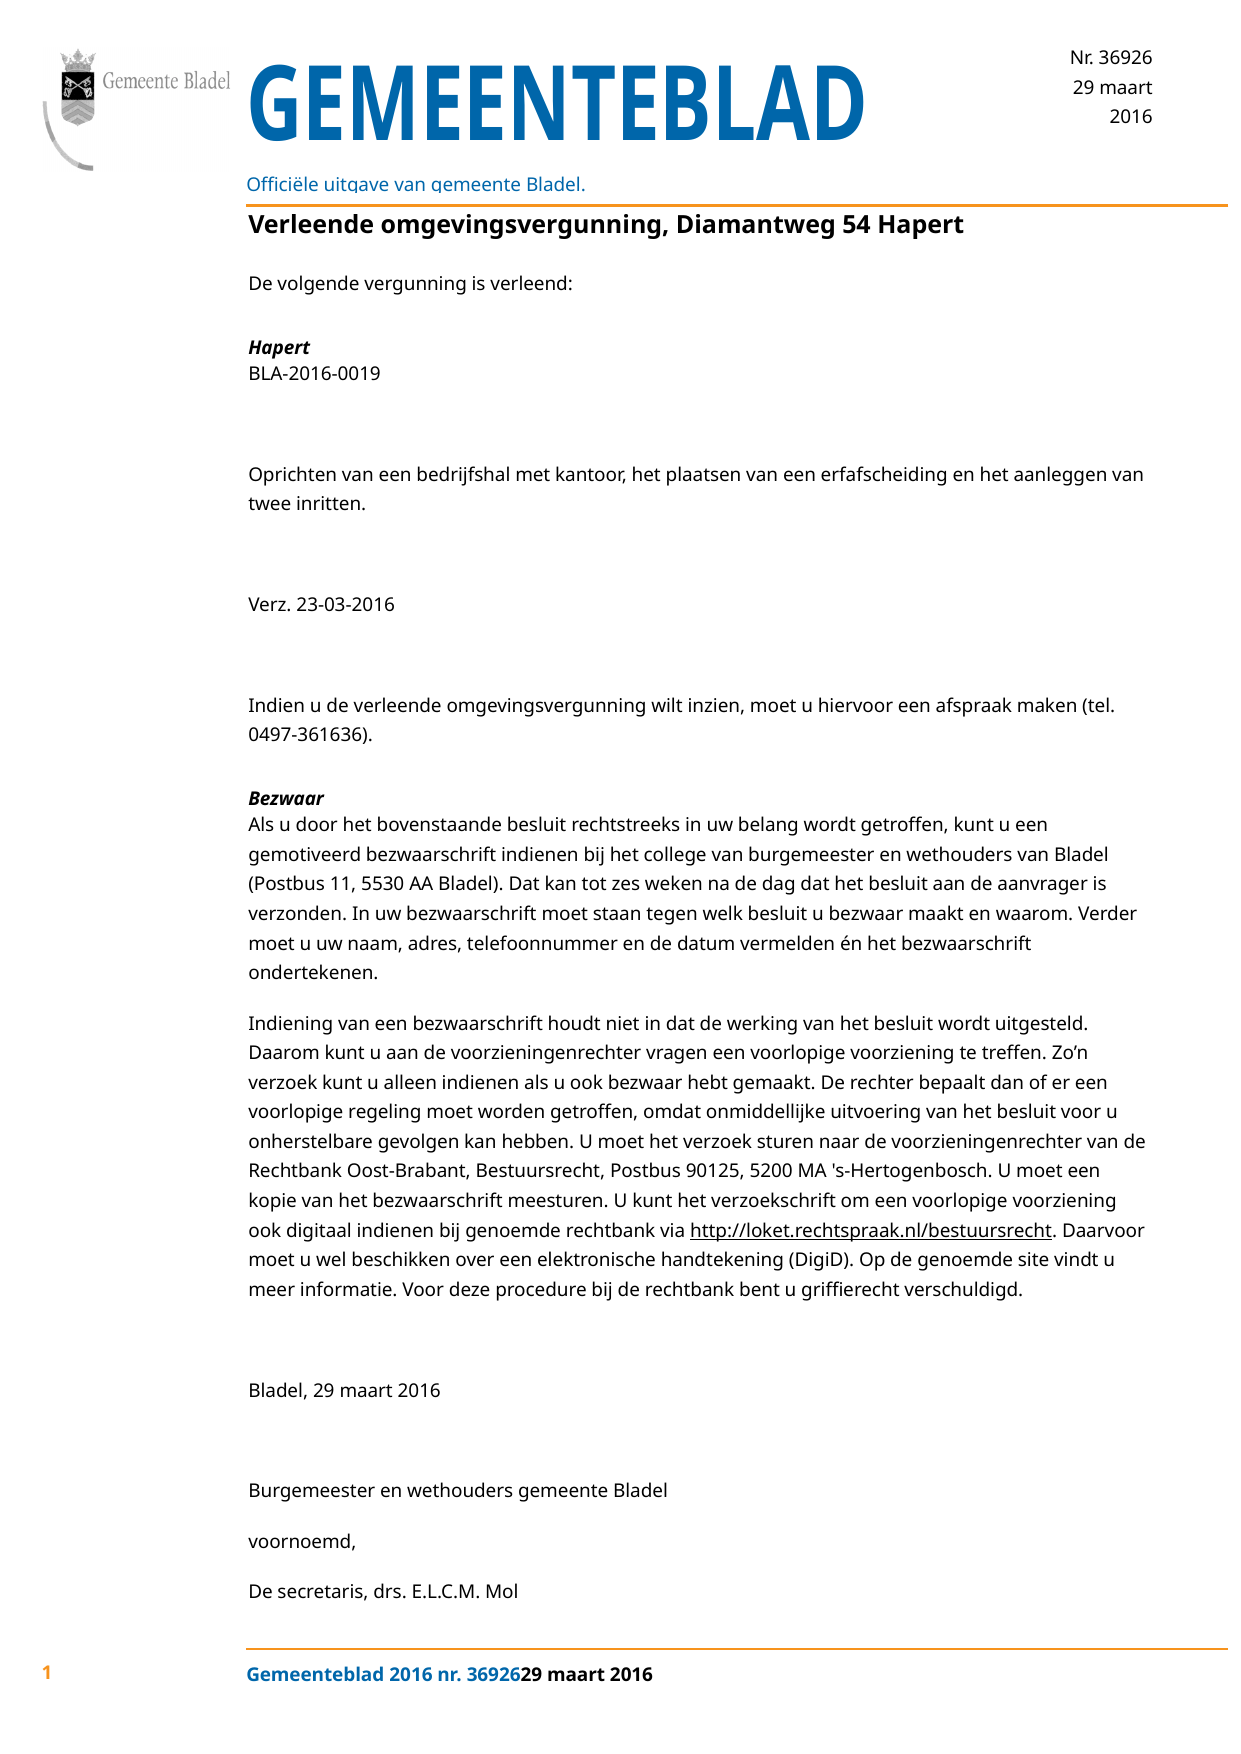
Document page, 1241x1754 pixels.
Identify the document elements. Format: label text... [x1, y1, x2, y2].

text Indien u de verleende omgevingsvergunning wilt inzien, moet u hiervoor een afspraak maken (tel. 0497-361636). [248, 692, 1152, 747]
text Burgemeester en wethouders gemeente Bladel [248, 1478, 1152, 1503]
text De secretaris, drs. E.L.C.M. Mol [248, 1578, 1152, 1604]
text Verleende omgevingsvergunning, Diamantweg 54 Hapert [248, 207, 1152, 241]
text Bladel, 29 maart 2016 [248, 1377, 1152, 1402]
text BLA-2016-0019 [248, 360, 1152, 386]
text voornoemd, [248, 1528, 1152, 1554]
text Als u door het bovenstaande besluit rechtstreeks in uw belang wordt getroffen, kunt u een gemotiveerd bezwaarschrift indienen bij het college van burgemeester en wethouders van Bladel (Postbus 11, 5530 AA Bladel). Dat kan tot zes weken na de dag dat het besluit aan de aanvrager is verzonden. In uw bezwaarschrift moet staan tegen welk besluit u bezwaar maakt en waarom. Verder moet u uw naam, adres, telefoonnummer en de datum vermelden én het bezwaarschrift ondertekenen. [248, 811, 1152, 985]
text De volgende vergunning is verleend: [248, 270, 1152, 296]
text Hapert [248, 334, 1152, 360]
text Bezwaar [248, 786, 1152, 811]
text Verz. 23-03-2016 [248, 591, 1152, 617]
picture [41, 47, 231, 172]
text Indiening van een bezwaarschrift houdt niet in dat de werking van het besluit wordt uitgesteld. Daarom kunt u aan de voorzieningenrechter vragen een voorlopige voorziening te treffen. Zo’n verzoek kunt u alleen indienen als u ook bezwaar hebt gemaakt. De rechter bepaalt dan of er een voorlopige regeling moet worden getroffen, omdat onmiddellijke uitvoering van het besluit voor u onherstelbare gevolgen kan hebben. U moet het verzoek sturen naar de voorzieningenrechter van de Rechtbank Oost-Brabant, Bestuursrecht, Postbus 90125, 5200 MA 's-Hertogenbosch. U moet een kopie van het bezwaarschrift meesturen. U kunt het verzoekschrift om een voorlopige voorziening ook digitaal indienen bij genoemde rechtbank via http://loket.rechtspraak.nl/bestuursrecht. Daarvoor moet u wel beschikken over een elektronische handtekening (DigiD). Op de genoemde site vindt u meer informatie. Voor deze procedure bij de rechtbank bent u griffierecht verschuldigd. [248, 1010, 1152, 1302]
text Oprichten van een bedrijfshal met kantoor, het plaatsen van een erfafscheiding en het aanleggen van twee inritten. [248, 461, 1152, 516]
